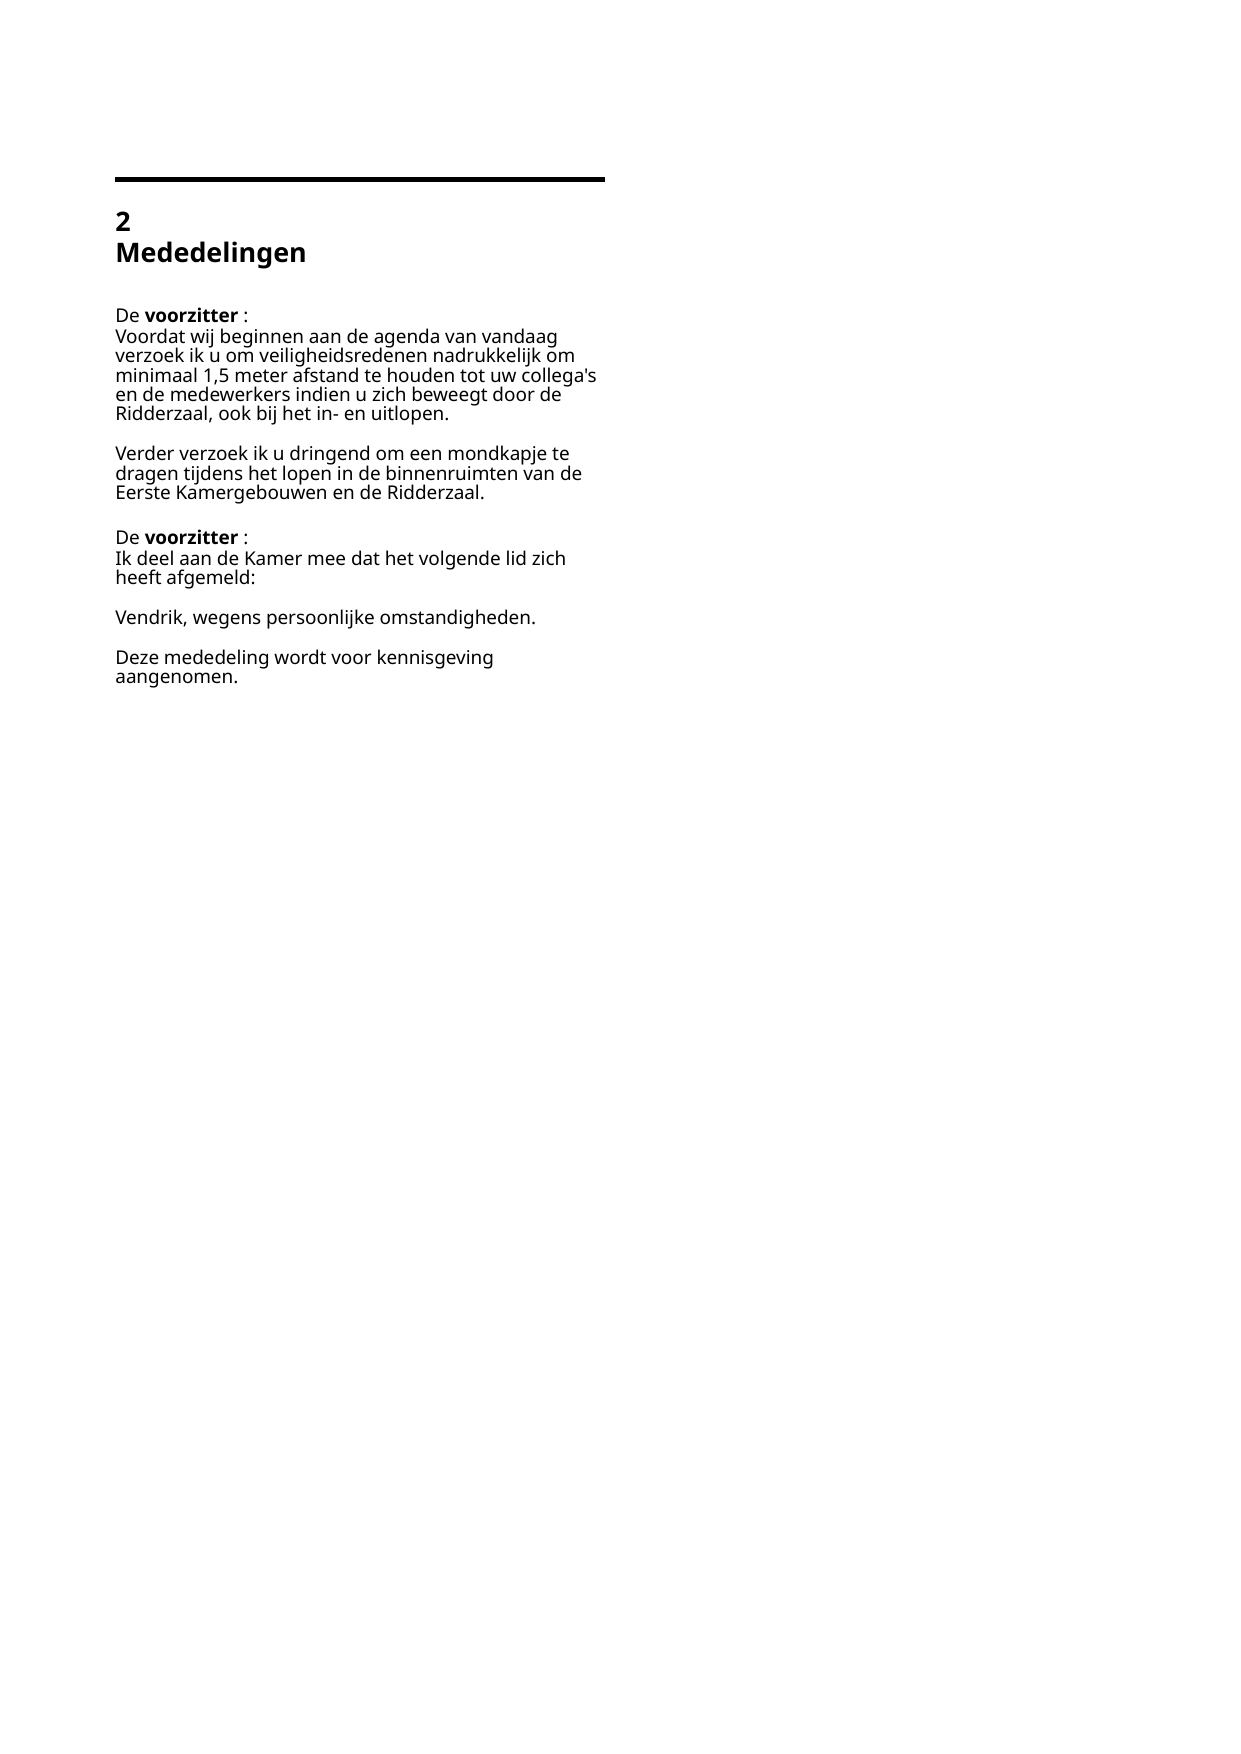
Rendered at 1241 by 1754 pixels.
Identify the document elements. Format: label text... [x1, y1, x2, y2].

text Deze mededeling wordt voor kennisgeving aangenomen. [115, 649, 605, 687]
text Verder verzoek ik u dringend om een mondkapje te dragen tijdens het lopen in de binnenruimten van de Eerste Kamergebouwen en de Ridderzaal. [115, 445, 605, 503]
text De voorzitter : [115, 302, 605, 328]
text Ik deel aan de Kamer mee dat het volgende lid zich heeft afgemeld: [115, 549, 605, 588]
text Vendrik, wegens persoonlijke omstandigheden. [115, 609, 605, 628]
text 2 [115, 203, 605, 239]
text Mededelingen [115, 239, 605, 283]
text De voorzitter : [115, 524, 605, 549]
text Voordat wij beginnen aan de agenda van vandaag verzoek ik u om veiligheidsredenen nadrukkelijk om minimaal 1,5 meter afstand te houden tot uw collega's en de medewerkers indien u zich beweegt door de Ridderzaal, ook bij het in- en uitlopen. [115, 328, 605, 424]
